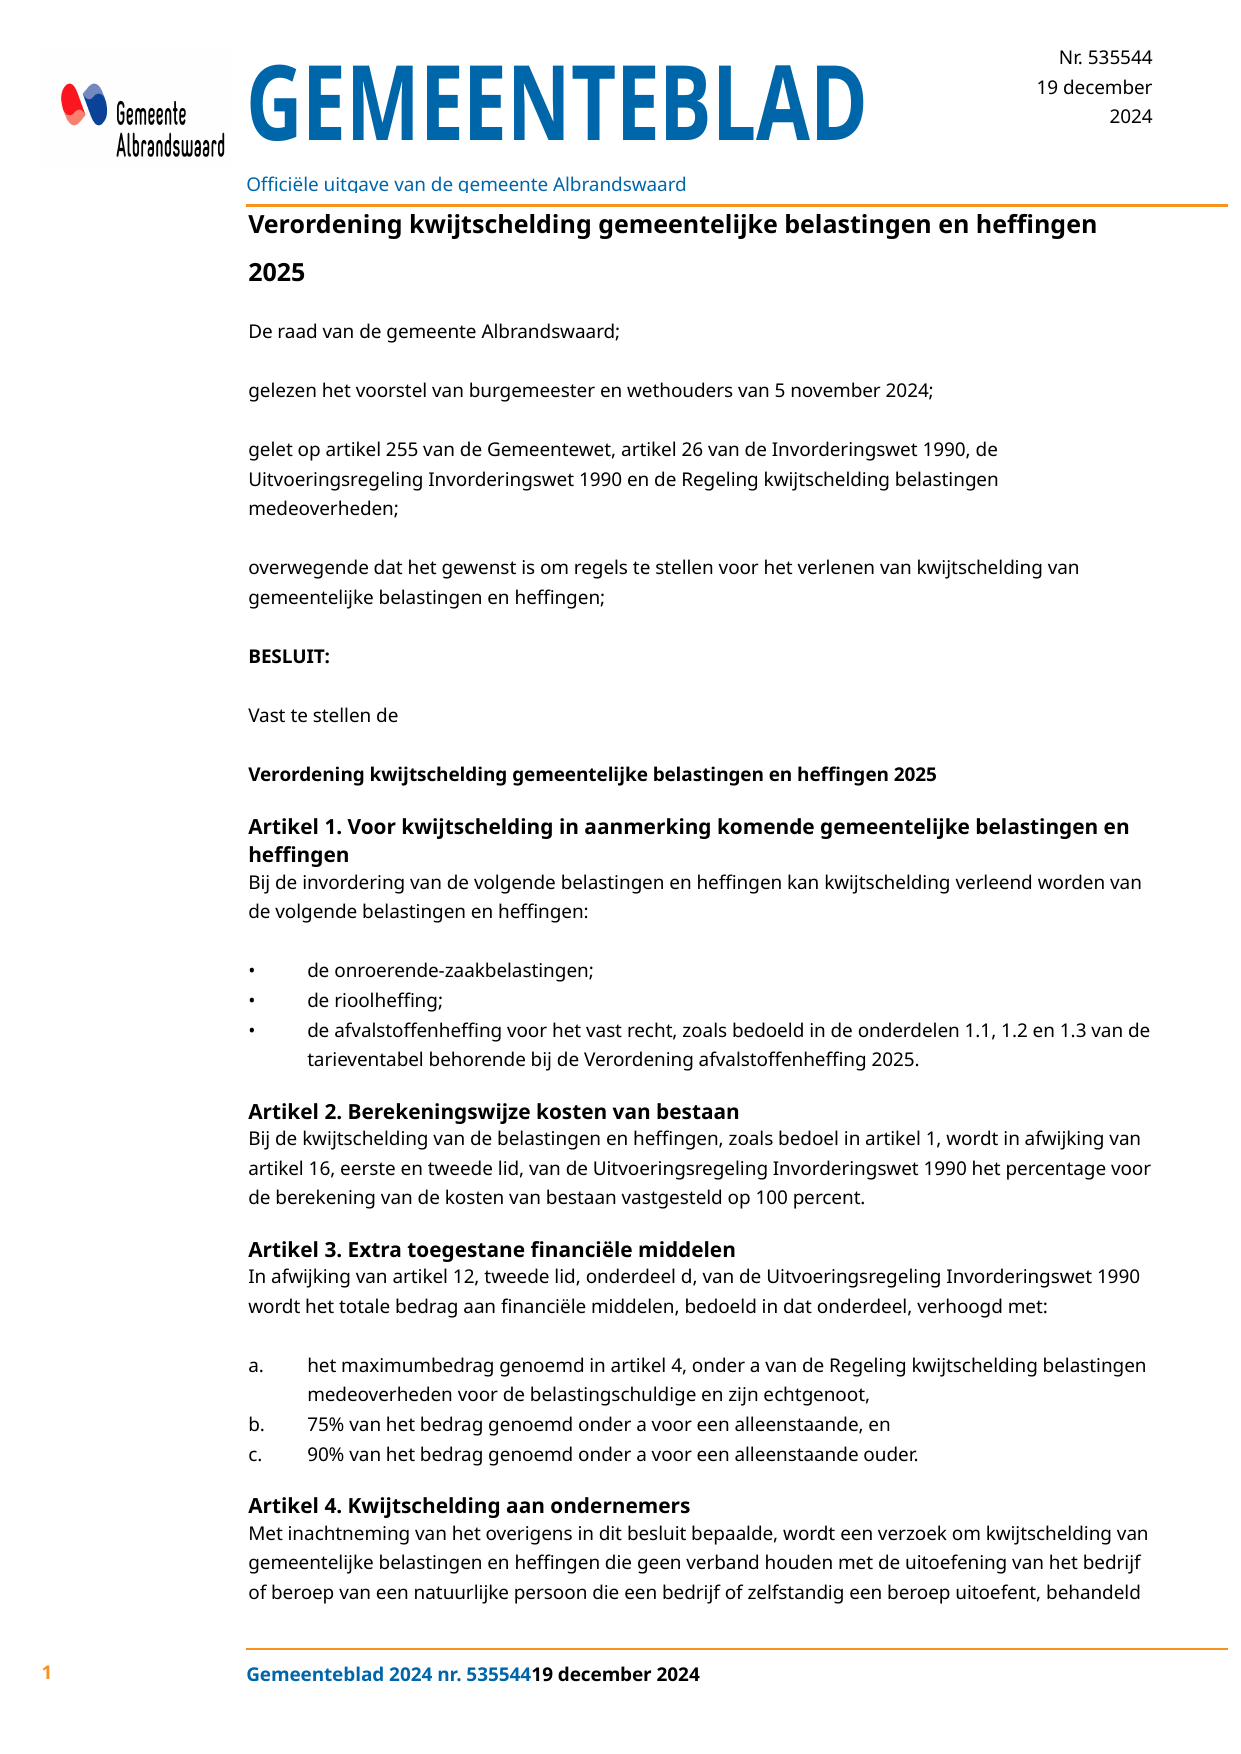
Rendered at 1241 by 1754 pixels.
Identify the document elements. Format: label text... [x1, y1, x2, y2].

text Verordening kwijtschelding gemeentelijke belastingen en heffingen 2025 [248, 762, 1152, 787]
text overwegende dat het gewenst is om regels te stellen voor het verlenen van kwijtschelding van gemeentelijke belastingen en heffingen; [248, 554, 1152, 610]
list 75% van het bedrag genoemd onder a voor een alleenstaande, en [248, 1411, 1152, 1437]
text In afwijking van artikel 12, tweede lid, onderdeel d, van de Uitvoeringsregeling Invorderingswet 1990 wordt het totale bedrag aan financiële middelen, bedoeld in dat onderdeel, verhoogd met: [248, 1263, 1152, 1319]
text Vast te stellen de [248, 702, 1152, 728]
text Artikel 4. Kwijtschelding aan ondernemers [248, 1491, 1152, 1520]
text Met inachtneming van het overigens in dit besluit bepaalde, wordt een verzoek om kwijtschelding van gemeentelijke belastingen en heffingen die geen verband houden met de uitoefening van het bedrijf of beroep van een natuurlijke persoon die een bedrijf of zelfstandig een beroep uitoefent, behandeld [248, 1520, 1152, 1604]
list de rioolheffing; [248, 987, 1152, 1013]
text gelezen het voorstel van burgemeester en wethouders van 5 november 2024; [248, 377, 1152, 403]
list 90% van het bedrag genoemd onder a voor een alleenstaande ouder. [248, 1441, 1152, 1467]
list de afvalstoffenheffing voor het vast recht, zoals bedoeld in de onderdelen 1.1, 1.2 en 1.3 van de tarieventabel behorende bij de Verordening afvalstoffenheffing 2025. [248, 1017, 1152, 1072]
text Artikel 1. Voor kwijtschelding in aanmerking komende gemeentelijke belastingen en heffingen [248, 812, 1152, 869]
text De raad van de gemeente Albrandswaard; [248, 318, 1152, 344]
list de onroerende-zaakbelastingen; [248, 958, 1152, 983]
text Bij de kwijtschelding van de belastingen en heffingen, zoals bedoel in artikel 1, wordt in afwijking van artikel 16, eerste en tweede lid, van de Uitvoeringsregeling Invorderingswet 1990 het percentage voor de berekening van de kosten van bestaan vastgesteld op 100 percent. [248, 1125, 1152, 1210]
text BESLUIT: [248, 643, 1152, 669]
text Artikel 2. Berekeningswijze kosten van bestaan [248, 1097, 1152, 1125]
text Verordening kwijtschelding gemeentelijke belastingen en heffingen 2025 [248, 207, 1152, 288]
list het maximumbedrag genoemd in artikel 4, onder a van de Regeling kwijtschelding belastingen medeoverheden voor de belastingschuldige en zijn echtgenoot, [248, 1352, 1152, 1407]
text Bij de invordering van de volgende belastingen en heffingen kan kwijtschelding verleend worden van de volgende belastingen en heffingen: [248, 869, 1152, 924]
text gelet op artikel 255 van de Gemeentewet, artikel 26 van de Invorderingswet 1990, de Uitvoeringsregeling Invorderingswet 1990 en de Regeling kwijtschelding belastingen medeoverheden; [248, 436, 1152, 521]
picture [41, 47, 231, 172]
text Artikel 3. Extra toegestane financiële middelen [248, 1235, 1152, 1263]
